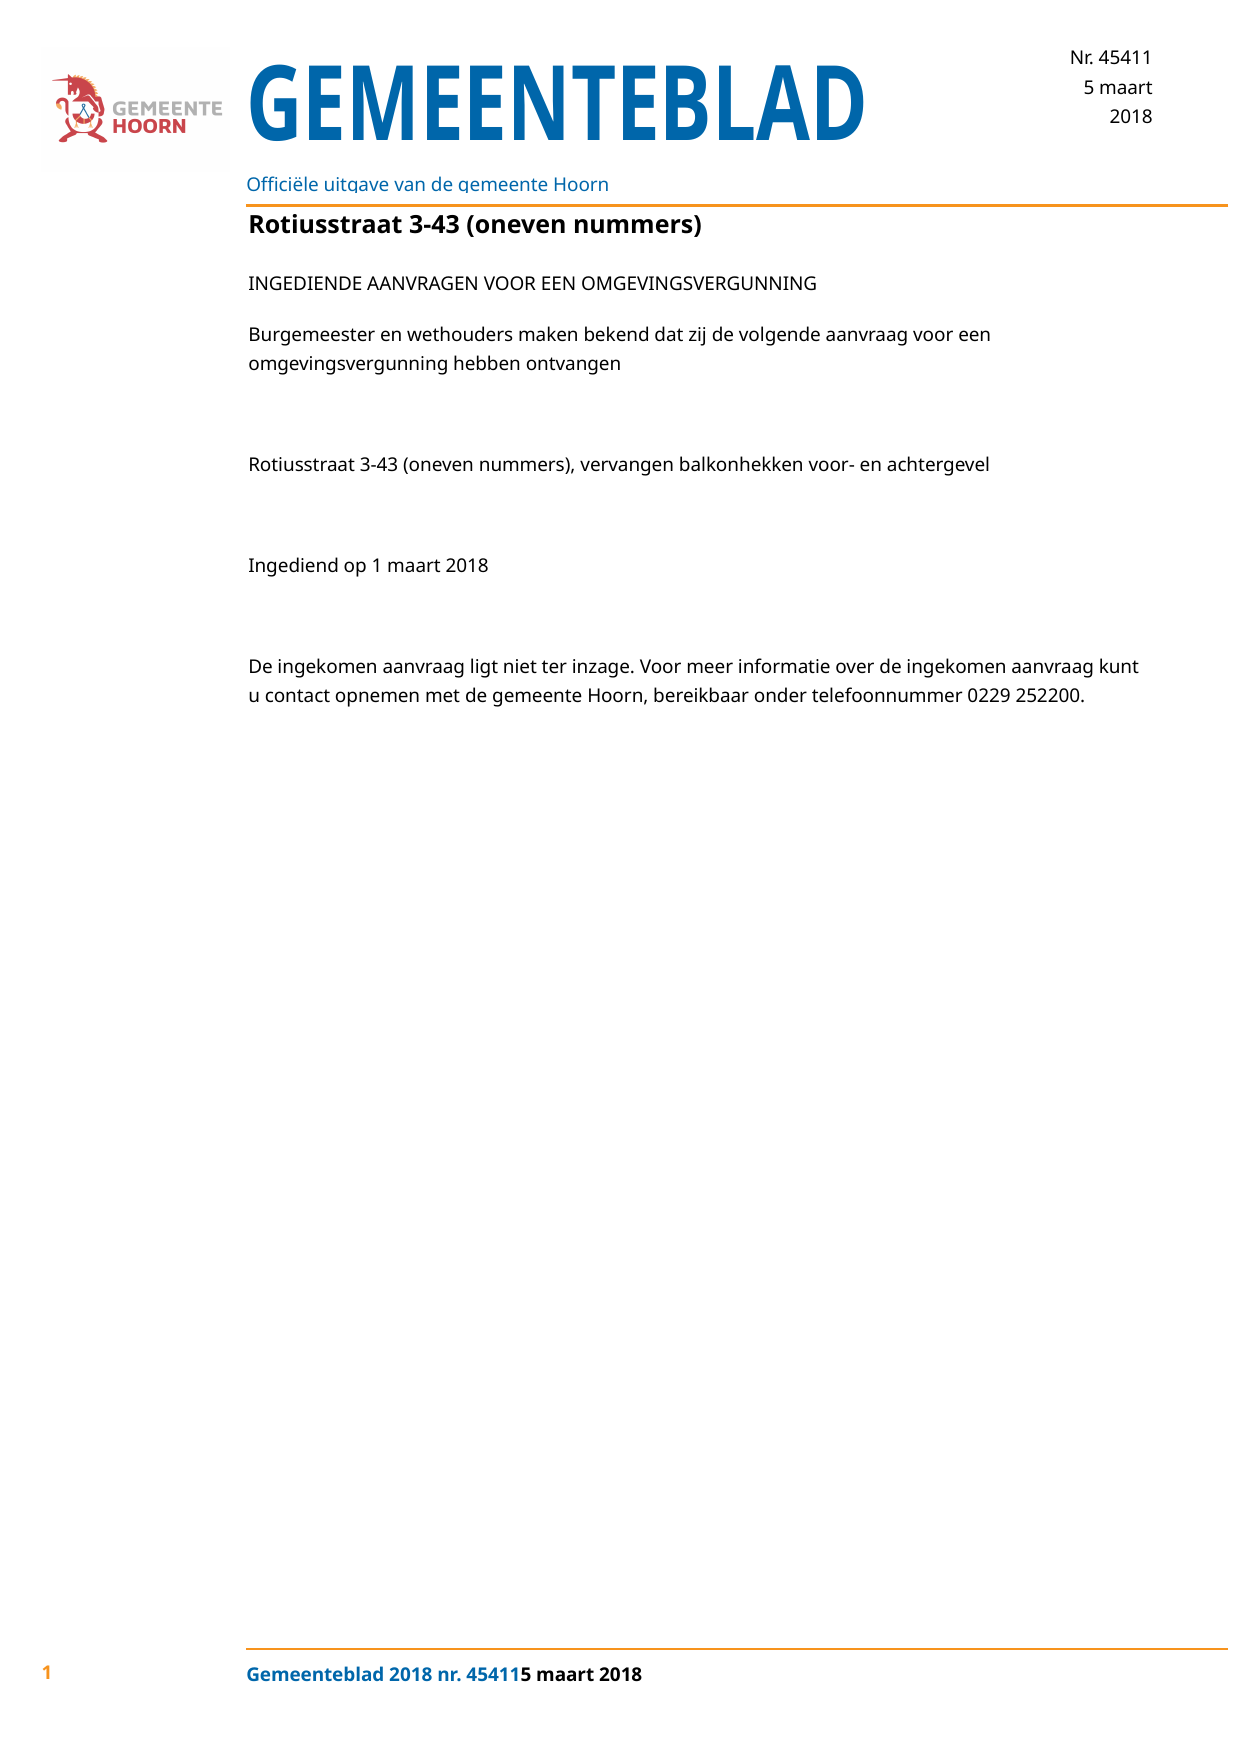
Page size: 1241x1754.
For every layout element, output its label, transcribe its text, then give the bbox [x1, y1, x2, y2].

text Burgemeester en wethouders maken bekend dat zij de volgende aanvraag voor een omgevingsvergunning hebben ontvangen [248, 321, 1152, 376]
text Rotiusstraat 3-43 (oneven nummers), vervangen balkonhekken voor- en achtergevel [248, 451, 1152, 477]
text INGEDIENDE AANVRAGEN VOOR EEN OMGEVINGSVERGUNNING [248, 270, 1152, 296]
text De ingekomen aanvraag ligt niet ter inzage. Voor meer informatie over de ingekomen aanvraag kunt u contact opnemen met de gemeente Hoorn, bereikbaar onder telefoonnummer 0229 252200. [248, 653, 1152, 708]
text Ingediend op 1 maart 2018 [248, 552, 1152, 578]
text Rotiusstraat 3-43 (oneven nummers) [248, 207, 1152, 241]
picture [41, 47, 231, 172]
